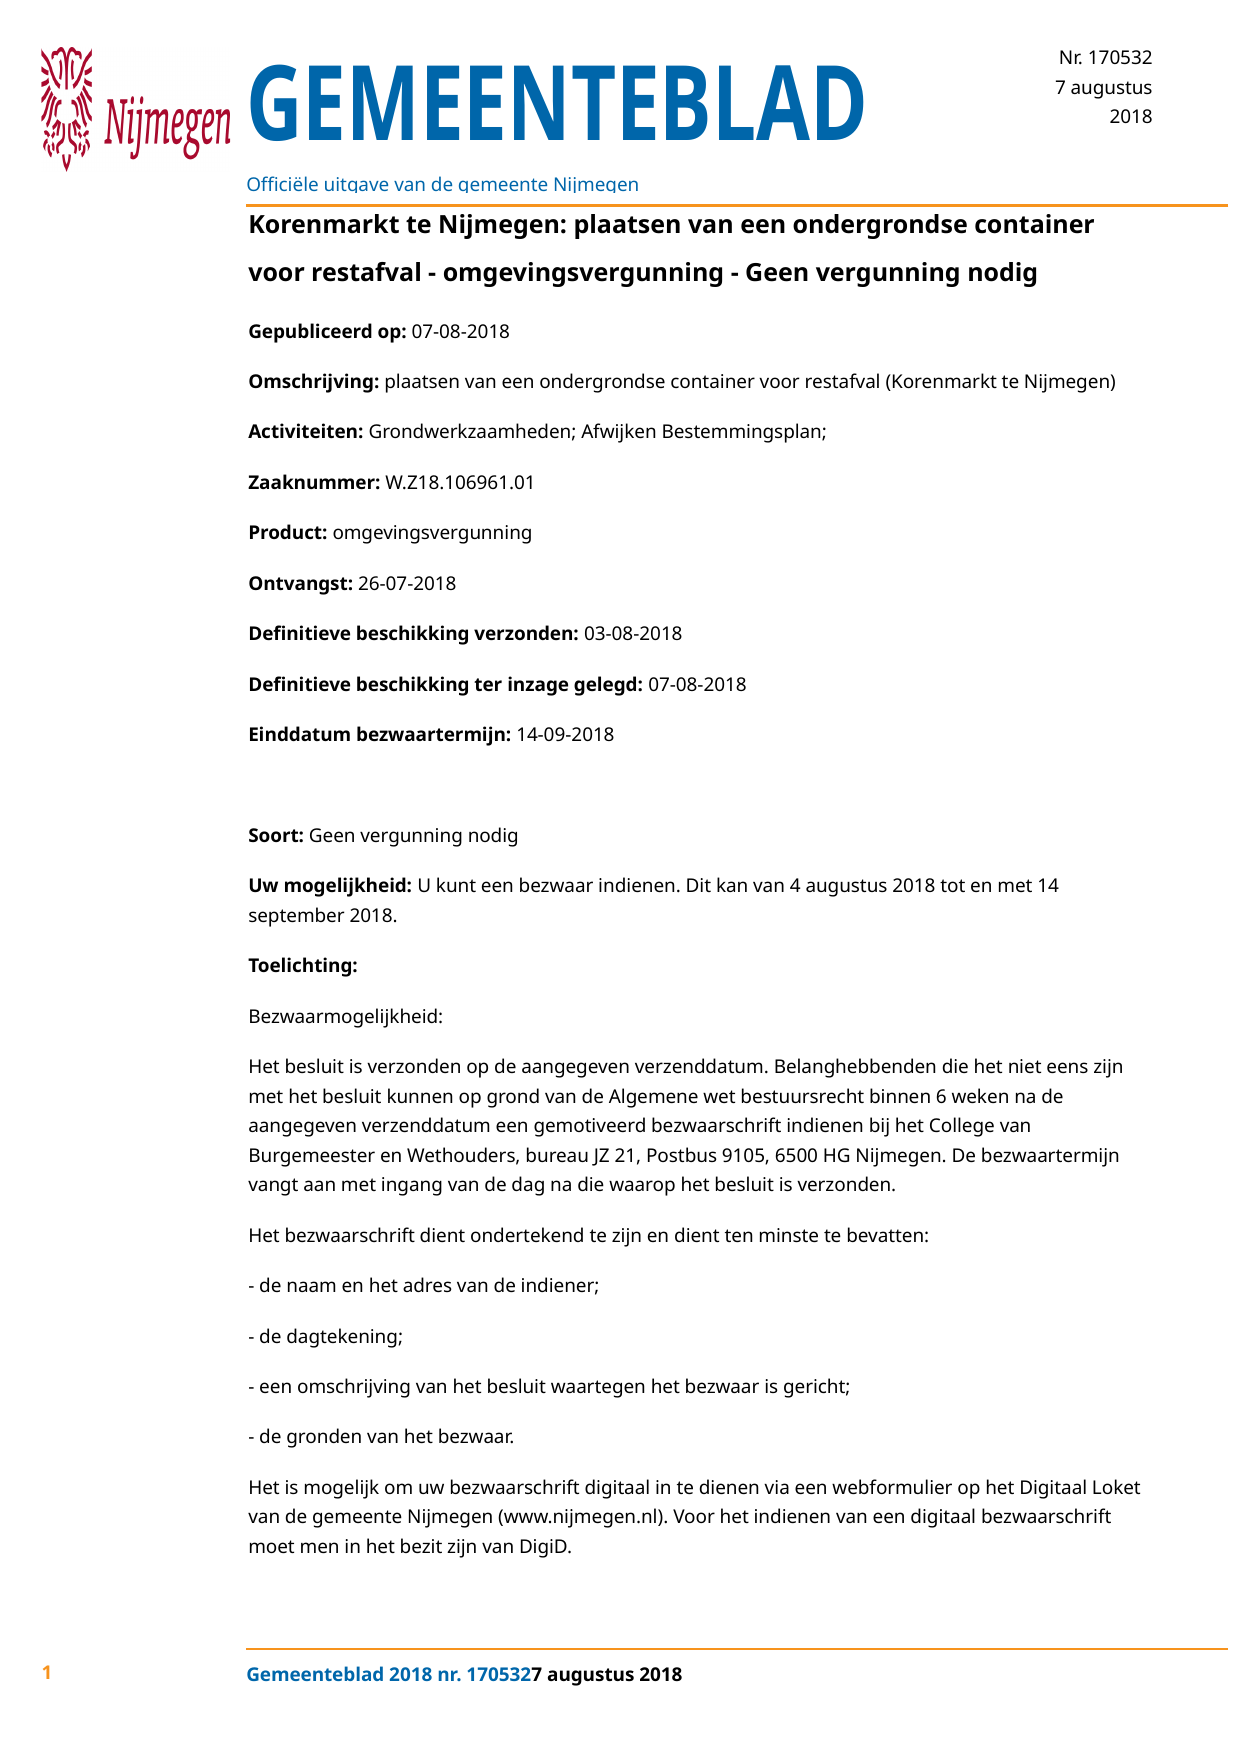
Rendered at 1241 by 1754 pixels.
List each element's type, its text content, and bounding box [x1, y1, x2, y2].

text Zaaknummer: W.Z18.106961.01 [248, 469, 1152, 495]
text Gepubliceerd op: 07-08-2018 [248, 318, 1152, 344]
text Bezwaarmogelijkheid: [248, 1003, 1152, 1029]
picture [41, 47, 231, 172]
text Het is mogelijk om uw bezwaarschrift digitaal in te dienen via een webformulier op het Digitaal Loket van de gemeente Nijmegen (www.nijmegen.nl). Voor het indienen van een digitaal bezwaarschrift moet men in het bezit zijn van DigiD. [248, 1474, 1152, 1559]
text - de gronden van het bezwaar. [248, 1424, 1152, 1449]
text Uw mogelijkheid: U kunt een bezwaar indienen. Dit kan van 4 augustus 2018 tot en met 14 september 2018. [248, 872, 1152, 928]
text Definitieve beschikking ter inzage gelegd: 07-08-2018 [248, 671, 1152, 697]
text Toelichting: [248, 952, 1152, 978]
text Omschrijving: plaatsen van een ondergrondse container voor restafval (Korenmarkt te Nijmegen) [248, 368, 1152, 394]
text Ontvangst: 26-07-2018 [248, 570, 1152, 596]
text - de dagtekening; [248, 1323, 1152, 1349]
text Korenmarkt te Nijmegen: plaatsen van een ondergrondse container voor restafval - omgevingsvergunning - Geen vergunning nodig [248, 207, 1152, 288]
text Het besluit is verzonden op de aangegeven verzenddatum. Belanghebbenden die het niet eens zijn met het besluit kunnen op grond van de Algemene wet bestuursrecht binnen 6 weken na de aangegeven verzenddatum een gemotiveerd bezwaarschrift indienen bij het College van Burgemeester en Wethouders, bureau JZ 21, Postbus 9105, 6500 HG Nijmegen. De bezwaartermijn vangt aan met ingang van de dag na die waarop het besluit is verzonden. [248, 1053, 1152, 1197]
text - een omschrijving van het besluit waartegen het bezwaar is gericht; [248, 1373, 1152, 1399]
text Het bezwaarschrift dient ondertekend te zijn en dient ten minste te bevatten: [248, 1222, 1152, 1248]
text Product: omgevingsvergunning [248, 519, 1152, 545]
text Definitieve beschikking verzonden: 03-08-2018 [248, 620, 1152, 646]
text Soort: Geen vergunning nodig [248, 822, 1152, 848]
text Activiteiten: Grondwerkzaamheden; Afwijken Bestemmingsplan; [248, 419, 1152, 444]
text Einddatum bezwaartermijn: 14-09-2018 [248, 721, 1152, 747]
text - de naam en het adres van de indiener; [248, 1272, 1152, 1298]
